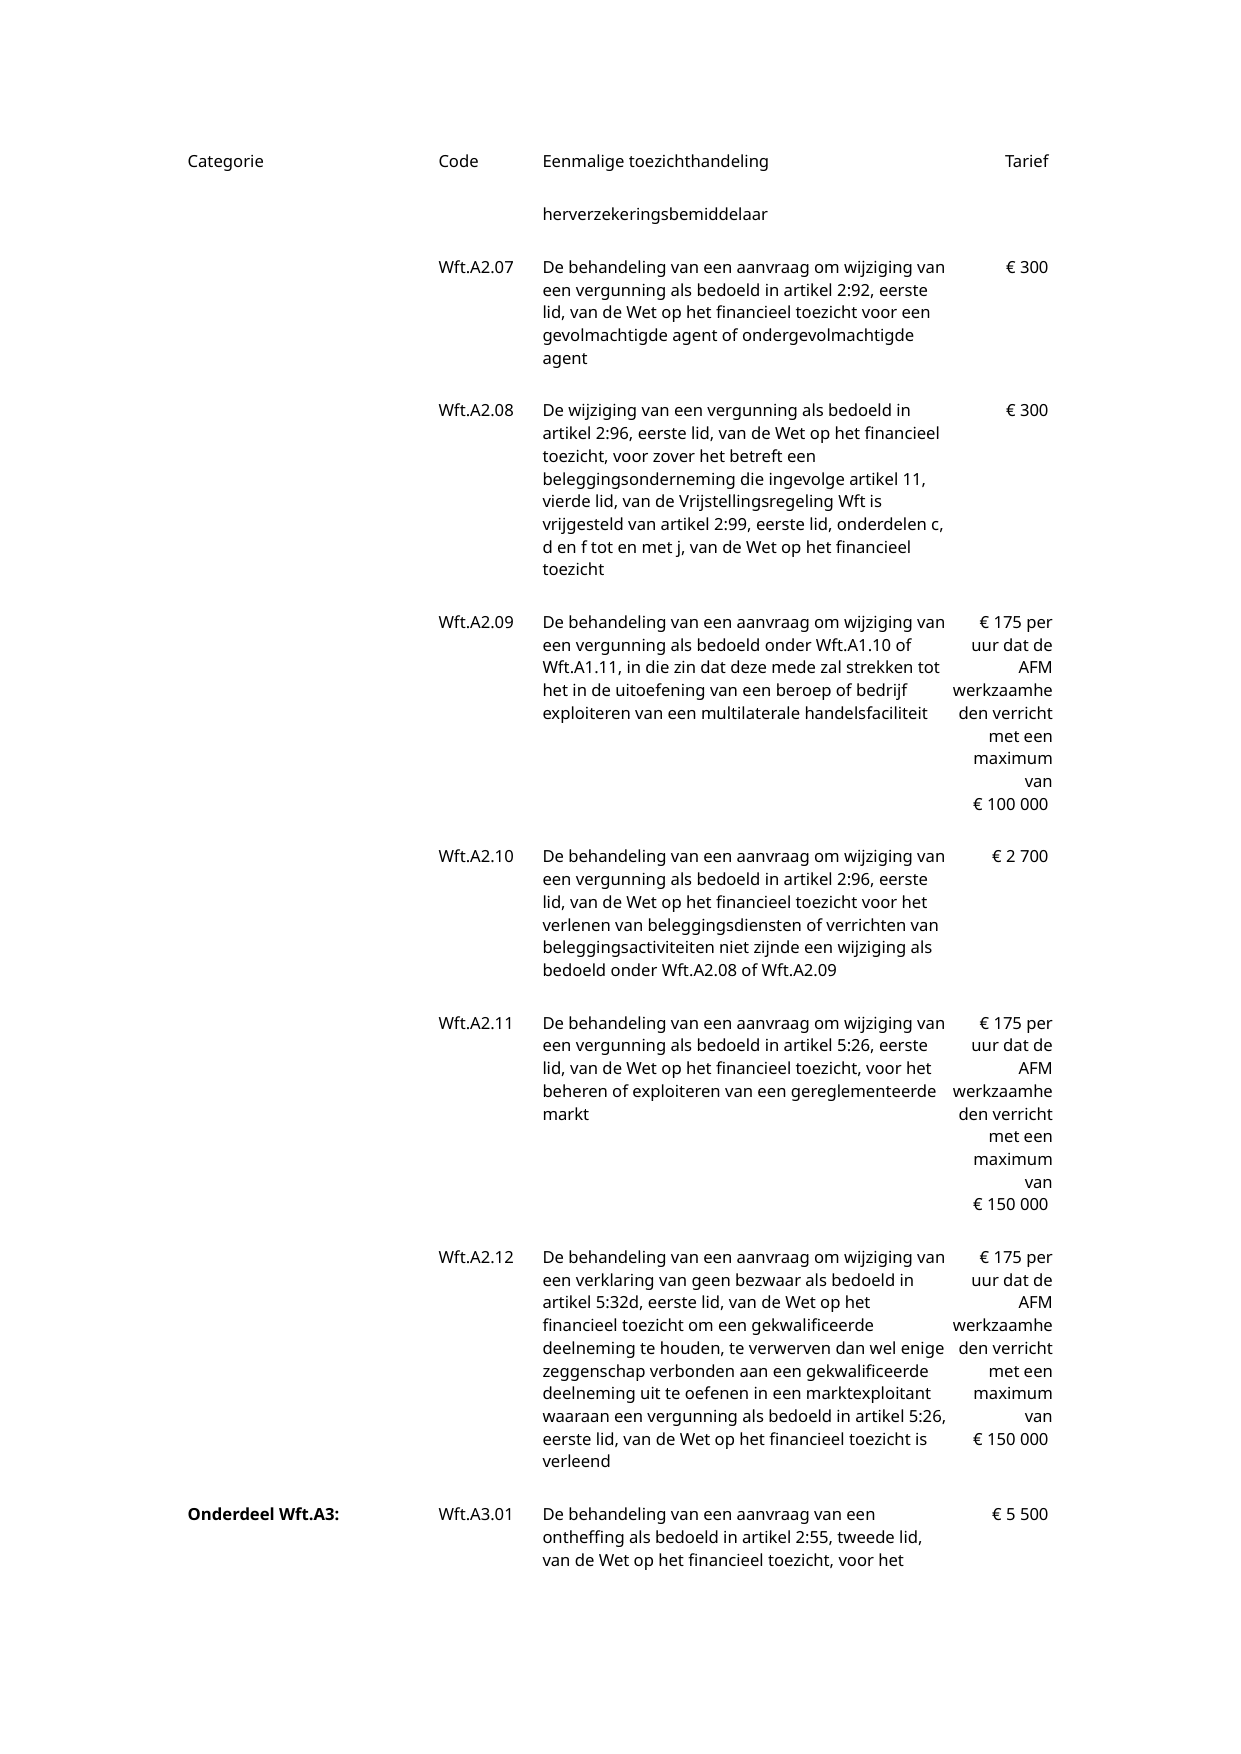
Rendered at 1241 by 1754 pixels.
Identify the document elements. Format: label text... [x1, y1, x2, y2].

table_cell De behandeling van een aanvraag om wijziging van een verklaring van geen bezwaar als bedoeld in artikel 5:32d, eerste lid, van de Wet op het financieel toezicht om een gekwalificeerde deelneming te houden, te verwerven dan wel enige zeggenschap verbonden aan een gekwalificeerde deelneming uit te oefenen in een marktexploitant waaraan een vergunning als bedoeld in artikel 5:26, eerste lid, van de Wet op het financieel toezicht is verleend [542, 1246, 949, 1503]
table_header Categorie [188, 150, 438, 203]
table_cell De behandeling van een aanvraag om wijziging van een vergunning als bedoeld in artikel 2:92, eerste lid, van de Wet op het financieel toezicht voor een gevolmachtigde agent of ondergevolmachtigde agent [542, 255, 949, 399]
table_cell De behandeling van een aanvraag om wijziging van een vergunning als bedoeld in artikel 2:96, eerste lid, van de Wet op het financieel toezicht voor het verlenen van beleggingsdiensten of verrichten van beleggingsactiviteiten niet zijnde een wijziging als bedoeld onder Wft.A2.08 of Wft.A2.09 [542, 845, 949, 1011]
table_cell Wft.A2.08 [438, 399, 542, 611]
table_header Code [438, 150, 542, 203]
table_cell [188, 255, 438, 399]
table_cell Wft.A2.12 [438, 1246, 542, 1503]
table_cell De wijziging van een vergunning als bedoeld in artikel 2:96, eerste lid, van de Wet op het financieel toezicht, voor zover het betreft een beleggingsonderneming die ingevolge artikel 11, vierde lid, van de Vrijstellingsregeling Wft is vrijgesteld van artikel 2:99, eerste lid, onderdelen c, d en f tot en met j, van de Wet op het financieel toezicht [542, 399, 949, 611]
table_cell herverzekeringsbemiddelaar [542, 203, 949, 255]
table_cell € 300 [949, 399, 1053, 611]
table_cell [188, 845, 438, 1011]
table_cell Wft.A2.10 [438, 845, 542, 1011]
table_cell De behandeling van een aanvraag om wijziging van een vergunning als bedoeld onder Wft.A1.10 of Wft.A1.11, in die zin dat deze mede zal strekken tot het in de uitoefening van een beroep of bedrijf exploiteren van een multilaterale handelsfaciliteit [542, 611, 949, 845]
table_cell € 175 per uur dat de AFM werkzaamheden verricht met een maximum van € 100 000 [949, 611, 1053, 845]
table_cell Onderdeel Wft.A3: [188, 1503, 438, 1571]
table_cell € 175 per uur dat de AFM werkzaamheden verricht met een maximum van € 150 000 [949, 1011, 1053, 1246]
table_cell Wft.A2.07 [438, 255, 542, 399]
table_cell [188, 1246, 438, 1503]
table_cell € 2 700 [949, 845, 1053, 1011]
table_cell [438, 203, 542, 255]
table_cell [188, 399, 438, 611]
table_cell € 300 [949, 255, 1053, 399]
table_cell € 5 500 [949, 1503, 1053, 1571]
table_cell [188, 1011, 438, 1246]
table_cell Wft.A3.01 [438, 1503, 542, 1571]
table_cell [949, 203, 1053, 255]
table_cell De behandeling van een aanvraag om wijziging van een vergunning als bedoeld in artikel 5:26, eerste lid, van de Wet op het financieel toezicht, voor het beheren of exploiteren van een gereglementeerde markt [542, 1011, 949, 1246]
table_header Eenmalige toezichthandeling [542, 150, 949, 203]
table_cell € 175 per uur dat de AFM werkzaamheden verricht met een maximum van € 150 000 [949, 1246, 1053, 1503]
table_header Tarief [949, 150, 1053, 203]
table_cell Wft.A2.11 [438, 1011, 542, 1246]
table_cell [188, 611, 438, 845]
table_cell De behandeling van een aanvraag van een ontheffing als bedoeld in artikel 2:55, tweede lid, van de Wet op het financieel toezicht, voor het [542, 1503, 949, 1571]
table_cell [188, 203, 438, 255]
table_cell Wft.A2.09 [438, 611, 542, 845]
